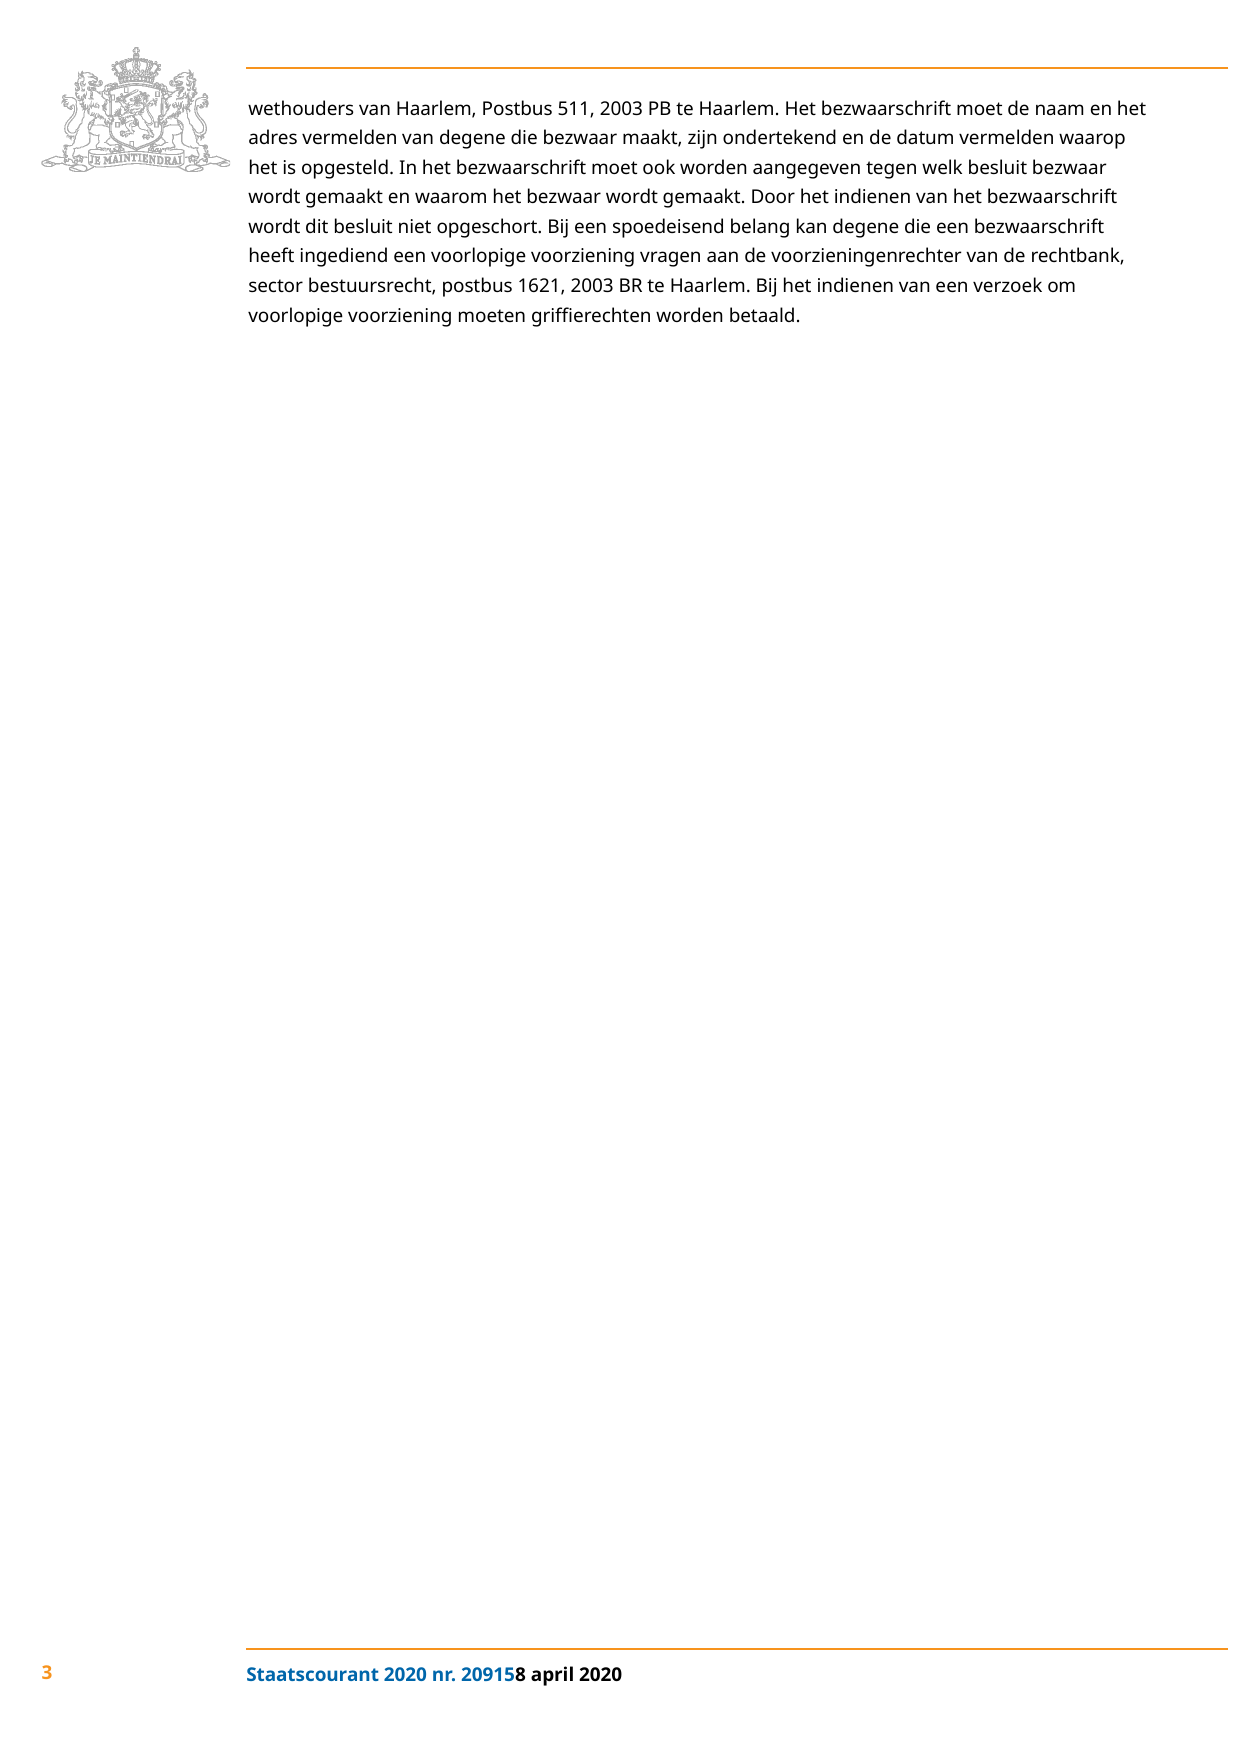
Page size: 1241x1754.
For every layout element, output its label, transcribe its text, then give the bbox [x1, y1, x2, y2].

text wethouders van Haarlem, Postbus 511, 2003 PB te Haarlem. Het bezwaarschrift moet de naam en het adres vermelden van degene die bezwaar maakt, zijn ondertekend en de datum vermelden waarop het is opgesteld. In het bezwaarschrift moet ook worden aangegeven tegen welk besluit bezwaar wordt gemaakt en waarom het bezwaar wordt gemaakt. Door het indienen van het bezwaarschrift wordt dit besluit niet opgeschort. Bij een spoedeisend belang kan degene die een bezwaarschrift heeft ingediend een voorlopige voorziening vragen aan de voorzieningenrechter van de rechtbank, sector bestuursrecht, postbus 1621, 2003 BR te Haarlem. Bij het indienen van een verzoek om voorlopige voorziening moeten griffierechten worden betaald. [248, 95, 1152, 328]
picture [41, 47, 231, 172]
